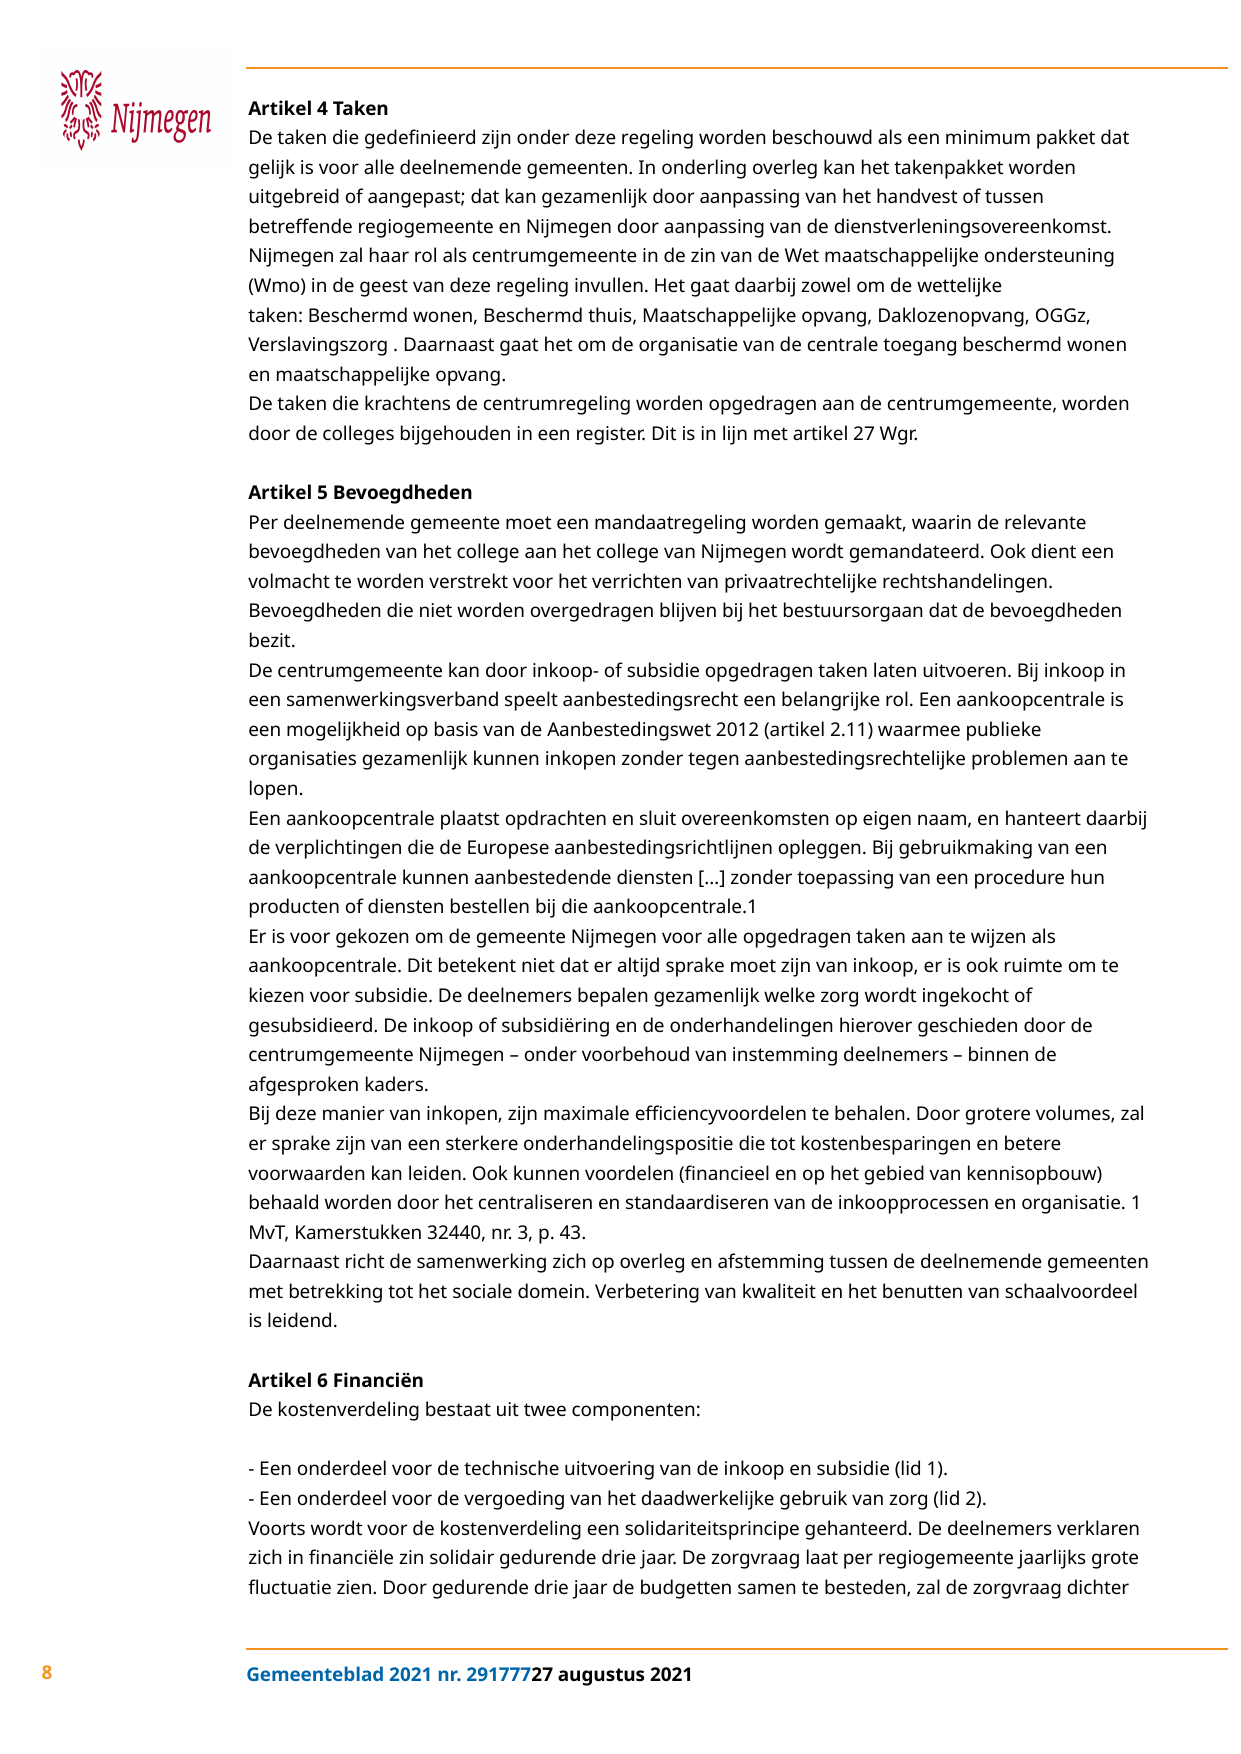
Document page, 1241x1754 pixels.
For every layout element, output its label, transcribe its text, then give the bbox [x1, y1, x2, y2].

text De kostenverdeling bestaat uit twee componenten: [248, 1396, 1152, 1422]
text Bij deze manier van inkopen, zijn maximale efficiencyvoordelen te behalen. Door grotere volumes, zal er sprake zijn van een sterkere onderhandelingspositie die tot kostenbesparingen en betere voorwaarden kan leiden. Ook kunnen voordelen (financieel en op het gebied van kennisopbouw) behaald worden door het centraliseren en standaardiseren van de inkoopprocessen en organisatie. 1 MvT, Kamerstukken 32440, nr. 3, p. 43. [248, 1101, 1152, 1245]
text Een aankoopcentrale plaatst opdrachten en sluit overeenkomsten op eigen naam, en hanteert daarbij de verplichtingen die de Europese aanbestedingsrichtlijnen opleggen. Bij gebruikmaking van een aankoopcentrale kunnen aanbestedende diensten […] zonder toepassing van een procedure hun producten of diensten bestellen bij die aankoopcentrale.1 [248, 805, 1152, 919]
text - Een onderdeel voor de vergoeding van het daadwerkelijke gebruik van zorg (lid 2). [248, 1485, 1152, 1511]
text Artikel 5 Bevoegdheden [248, 479, 1152, 505]
text Daarnaast richt de samenwerking zich op overleg en afstemming tussen de deelnemende gemeenten met betrekking tot het sociale domein. Verbetering van kwaliteit en het benutten van schaalvoordeel is leidend. [248, 1248, 1152, 1333]
text Bevoegdheden die niet worden overgedragen blijven bij het bestuursorgaan dat de bevoegdheden bezit. [248, 598, 1152, 653]
text taken: Beschermd wonen, Beschermd thuis, Maatschappelijke opvang, Daklozenopvang, OGGz, [248, 302, 1152, 328]
picture [41, 47, 231, 172]
text Artikel 4 Taken [248, 95, 1152, 121]
text centrumgemeente Nijmegen – onder voorbehoud van instemming deelnemers – binnen de afgesproken kaders. [248, 1041, 1152, 1097]
text De centrumgemeente kan door inkoop- of subsidie opgedragen taken laten uitvoeren. Bij inkoop in een samenwerkingsverband speelt aanbestedingsrecht een belangrijke rol. Een aankoopcentrale is een mogelijkheid op basis van de Aanbestedingswet 2012 (artikel 2.11) waarmee publieke organisaties gezamenlijk kunnen inkopen zonder tegen aanbestedingsrechtelijke problemen aan te lopen. [248, 657, 1152, 801]
text Voorts wordt voor de kostenverdeling een solidariteitsprincipe gehanteerd. De deelnemers verklaren zich in financiële zin solidair gedurende drie jaar. De zorgvraag laat per regiogemeente jaarlijks grote fluctuatie zien. Door gedurende drie jaar de budgetten samen te besteden, zal de zorgvraag dichter [248, 1515, 1152, 1600]
text - Een onderdeel voor de technische uitvoering van de inkoop en subsidie (lid 1). [248, 1456, 1152, 1481]
text Per deelnemende gemeente moet een mandaatregeling worden gemaakt, waarin de relevante bevoegdheden van het college aan het college van Nijmegen wordt gemandateerd. Ook dient een volmacht te worden verstrekt voor het verrichten van privaatrechtelijke rechtshandelingen. [248, 509, 1152, 594]
text De taken die gedefinieerd zijn onder deze regeling worden beschouwd als een minimum pakket dat gelijk is voor alle deelnemende gemeenten. In onderling overleg kan het takenpakket worden uitgebreid of aangepast; dat kan gezamenlijk door aanpassing van het handvest of tussen betreffende regiogemeente en Nijmegen door aanpassing van de dienstverleningsovereenkomst. Nijmegen zal haar rol als centrumgemeente in de zin van de Wet maatschappelijke ondersteuning (Wmo) in de geest van deze regeling invullen. Het gaat daarbij zowel om de wettelijke [248, 124, 1152, 298]
text Artikel 6 Financiën [248, 1367, 1152, 1393]
text Verslavingszorg . Daarnaast gaat het om de organisatie van de centrale toegang beschermd wonen en maatschappelijke opvang. [248, 331, 1152, 387]
text Er is voor gekozen om de gemeente Nijmegen voor alle opgedragen taken aan te wijzen als aankoopcentrale. Dit betekent niet dat er altijd sprake moet zijn van inkoop, er is ook ruimte om te kiezen voor subsidie. De deelnemers bepalen gezamenlijk welke zorg wordt ingekocht of gesubsidieerd. De inkoop of subsidiëring en de onderhandelingen hierover geschieden door de [248, 923, 1152, 1038]
text De taken die krachtens de centrumregeling worden opgedragen aan de centrumgemeente, worden door de colleges bijgehouden in een register. Dit is in lijn met artikel 27 Wgr. [248, 391, 1152, 446]
